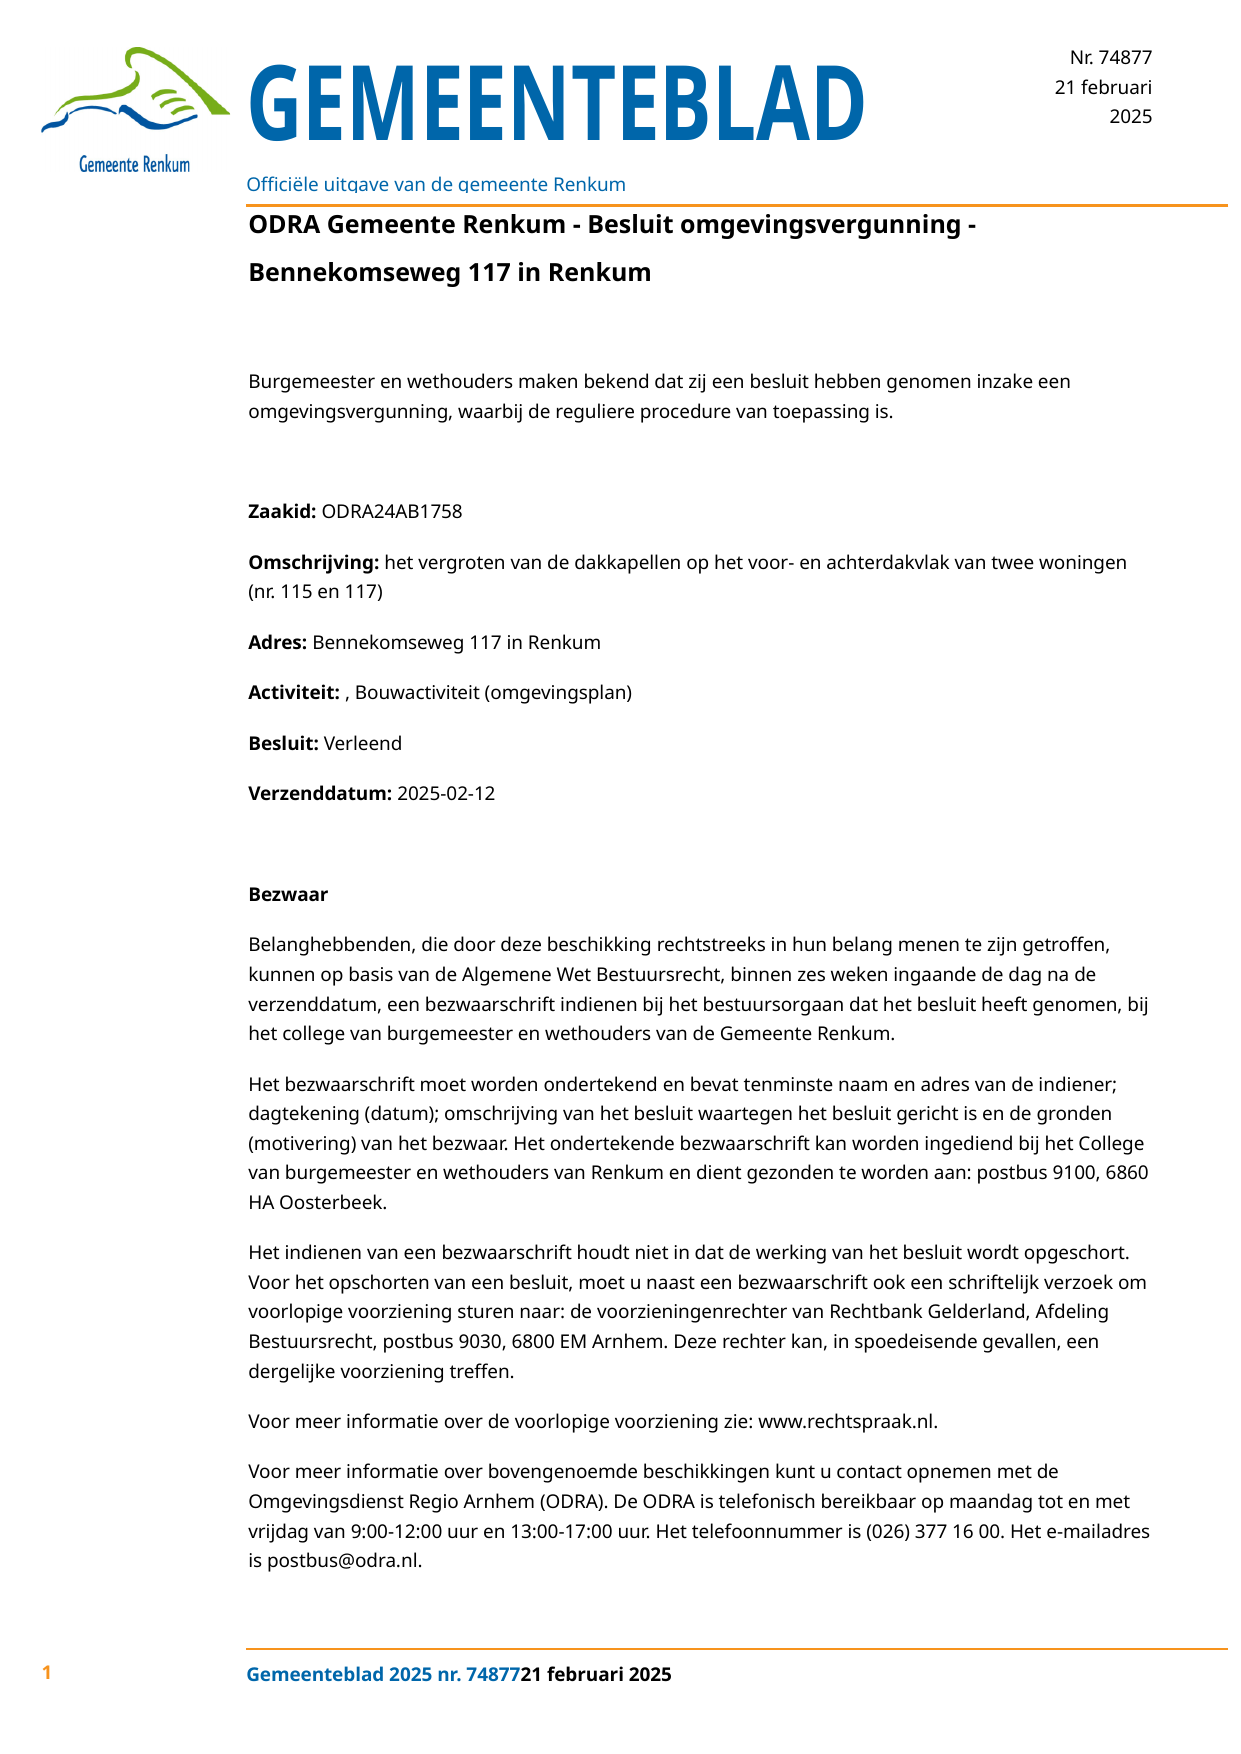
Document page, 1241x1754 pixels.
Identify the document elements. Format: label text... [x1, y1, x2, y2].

text Het indienen van een bezwaarschrift houdt niet in dat de werking van het besluit wordt opgeschort. Voor het opschorten van een besluit, moet u naast een bezwaarschrift ook een schriftelijk verzoek om voorlopige voorziening sturen naar: de voorzieningenrechter van Rechtbank Gelderland, Afdeling Bestuursrecht, postbus 9030, 6800 EM Arnhem. Deze rechter kan, in spoedeisende gevallen, een dergelijke voorziening treffen. [248, 1239, 1152, 1384]
text Voor meer informatie over de voorlopige voorziening zie: www.rechtspraak.nl. [248, 1408, 1152, 1434]
text Besluit: Verleend [248, 730, 1152, 756]
text Het bezwaarschrift moet worden ondertekend en bevat tenminste naam en adres van de indiener; dagtekening (datum); omschrijving van het besluit waartegen het besluit gericht is en de gronden (motivering) van het bezwaar. Het ondertekende bezwaarschrift kan worden ingediend bij het College van burgemeester en wethouders van Renkum en dient gezonden te worden aan: postbus 9100, 6860 HA Oosterbeek. [248, 1071, 1152, 1215]
text Voor meer informatie over bovengenoemde beschikkingen kunt u contact opnemen met de Omgevingsdienst Regio Arnhem (ODRA). De ODRA is telefonisch bereikbaar op maandag tot en met vrijdag van 9:00-12:00 uur en 13:00-17:00 uur. Het telefoonnummer is (026) 377 16 00. Het e-mailadres is postbus@odra.nl. [248, 1459, 1152, 1573]
text Bezwaar [248, 881, 1152, 907]
text Belanghebbenden, die door deze beschikking rechtstreeks in hun belang menen te zijn getroffen, kunnen op basis van de Algemene Wet Bestuursrecht, binnen zes weken ingaande de dag na de verzenddatum, een bezwaarschrift indienen bij het bestuursorgaan dat het besluit heeft genomen, bij het college van burgemeester en wethouders van de Gemeente Renkum. [248, 932, 1152, 1046]
text Adres: Bennekomseweg 117 in Renkum [248, 629, 1152, 655]
text Verzenddatum: 2025-02-12 [248, 780, 1152, 806]
text Omschrijving: het vergroten van de dakkapellen op het voor- en achterdakvlak van twee woningen (nr. 115 en 117) [248, 549, 1152, 604]
text Zaakid: ODRA24AB1758 [248, 499, 1152, 524]
text Burgemeester en wethouders maken bekend dat zij een besluit hebben genomen inzake een omgevingsvergunning, waarbij de reguliere procedure van toepassing is. [248, 368, 1152, 424]
picture [41, 47, 231, 172]
text ODRA Gemeente Renkum - Besluit omgevingsvergunning - Bennekomseweg 117 in Renkum [248, 207, 1152, 288]
text Activiteit: , Bouwactiviteit (omgevingsplan) [248, 679, 1152, 705]
